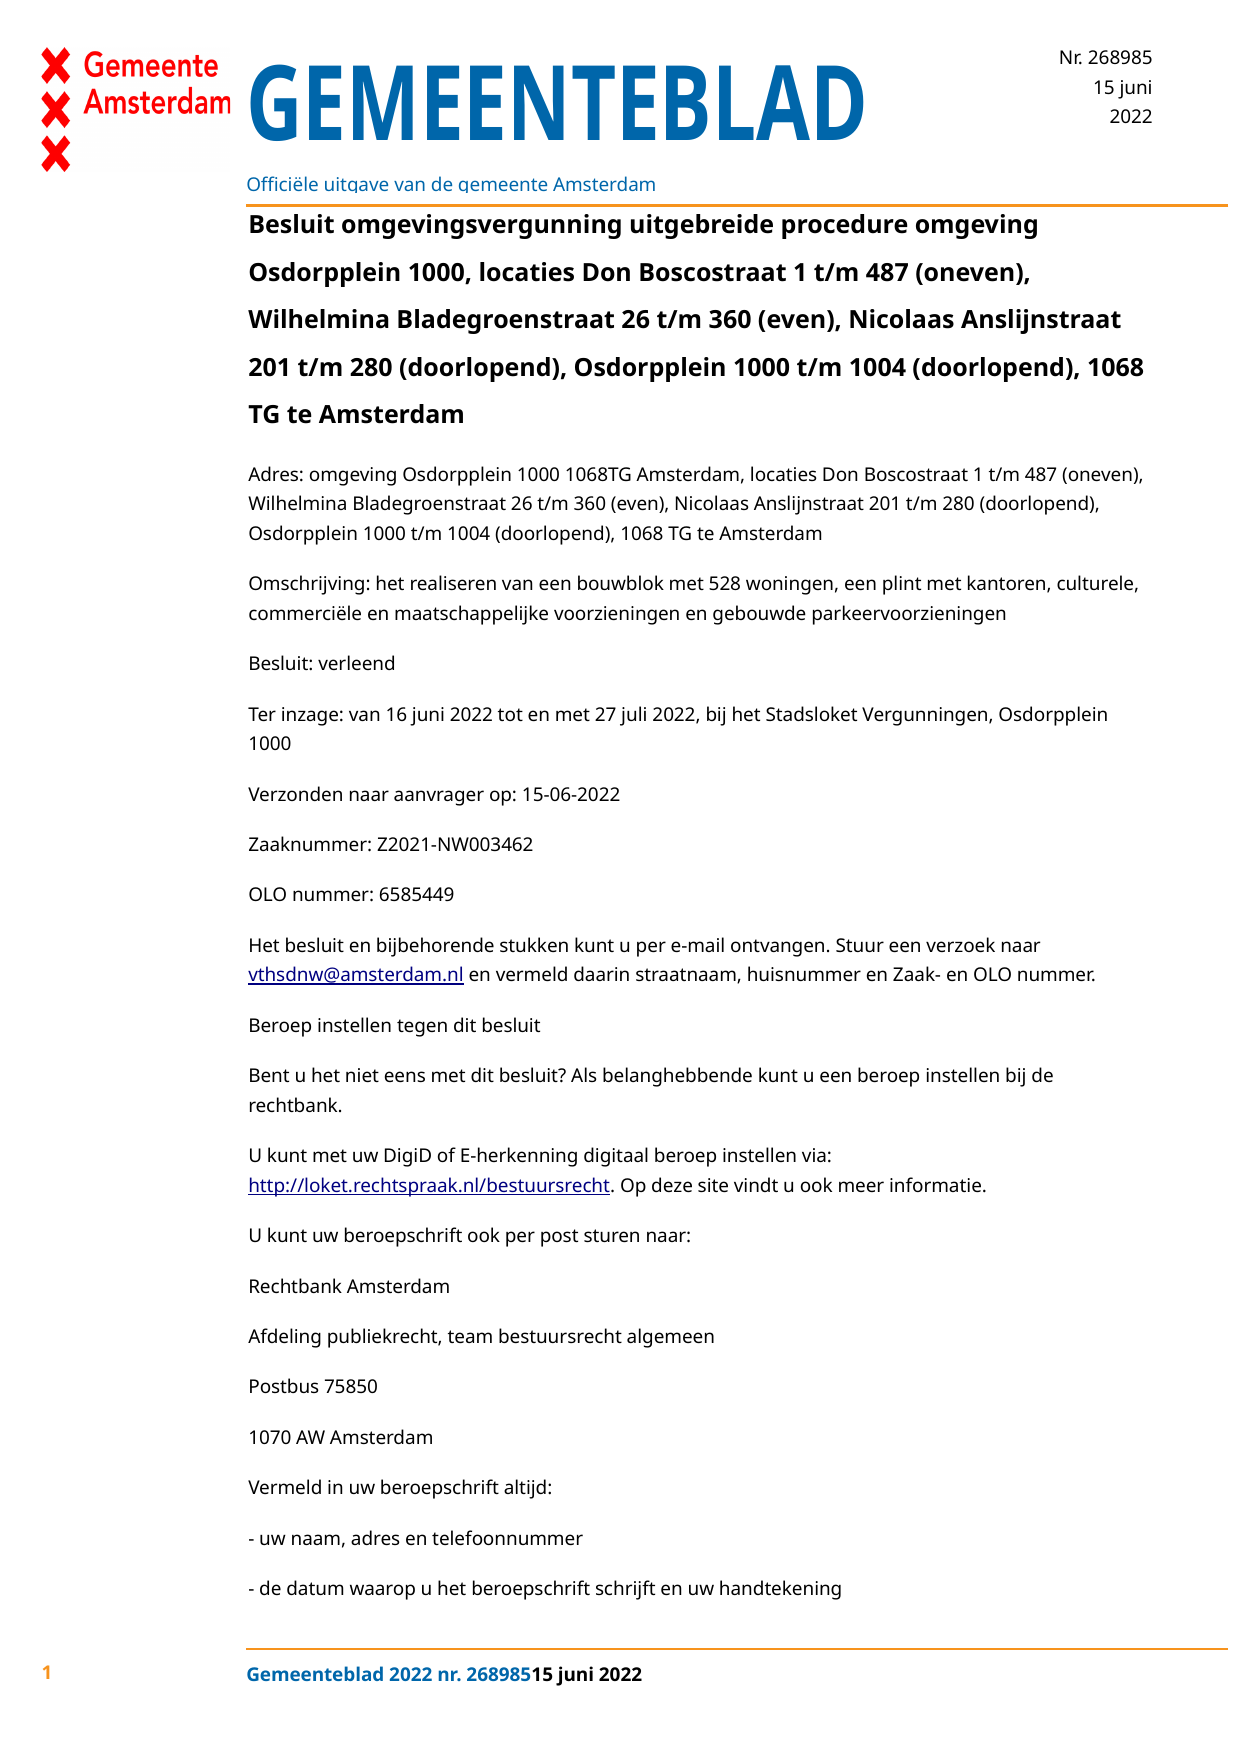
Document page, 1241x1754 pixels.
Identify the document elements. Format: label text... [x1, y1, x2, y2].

text Vermeld in uw beroepschrift altijd: [248, 1474, 1152, 1500]
text Afdeling publiekrecht, team bestuursrecht algemeen [248, 1323, 1152, 1349]
text - uw naam, adres en telefoonnummer [248, 1525, 1152, 1551]
text Zaaknummer: Z2021-NW003462 [248, 831, 1152, 857]
picture [41, 47, 231, 172]
text Besluit omgevingsvergunning uitgebreide procedure omgeving Osdorpplein 1000, locaties Don Boscostraat 1 t/m 487 (oneven), Wilhelmina Bladegroenstraat 26 t/m 360 (even), Nicolaas Anslijnstraat 201 t/m 280 (doorlopend), Osdorpplein 1000 t/m 1004 (doorlopend), 1068 TG te Amsterdam [248, 207, 1152, 431]
text OLO nummer: 6585449 [248, 882, 1152, 907]
text Beroep instellen tegen dit besluit [248, 1012, 1152, 1038]
text Rechtbank Amsterdam [248, 1273, 1152, 1298]
text Ter inzage: van 16 juni 2022 tot en met 27 juli 2022, bij het Stadsloket Vergunningen, Osdorpplein 1000 [248, 701, 1152, 756]
text Het besluit en bijbehorende stukken kunt u per e-mail ontvangen. Stuur een verzoek naar vthsdnw@amsterdam.nl en vermeld daarin straatnaam, huisnummer en Zaak- en OLO nummer. [248, 932, 1152, 987]
text Besluit: verleend [248, 650, 1152, 676]
text Omschrijving: het realiseren van een bouwblok met 528 woningen, een plint met kantoren, culturele, commerciële en maatschappelijke voorzieningen en gebouwde parkeervoorzieningen [248, 570, 1152, 626]
text - de datum waarop u het beroepschrift schrijft en uw handtekening [248, 1575, 1152, 1601]
text U kunt met uw DigiD of E-herkenning digitaal beroep instellen via: http://loket.rechtspraak.nl/bestuursrecht. Op deze site vindt u ook meer informatie. [248, 1142, 1152, 1198]
text U kunt uw beroepschrift ook per post sturen naar: [248, 1222, 1152, 1248]
text Bent u het niet eens met dit besluit? Als belanghebbende kunt u een beroep instellen bij de rechtbank. [248, 1062, 1152, 1118]
text 1070 AW Amsterdam [248, 1424, 1152, 1450]
text Verzonden naar aanvrager op: 15-06-2022 [248, 781, 1152, 806]
text Postbus 75850 [248, 1374, 1152, 1399]
text Adres: omgeving Osdorpplein 1000 1068TG Amsterdam, locaties Don Boscostraat 1 t/m 487 (oneven), Wilhelmina Bladegroenstraat 26 t/m 360 (even), Nicolaas Anslijnstraat 201 t/m 280 (doorlopend), Osdorpplein 1000 t/m 1004 (doorlopend), 1068 TG te Amsterdam [248, 461, 1152, 546]
